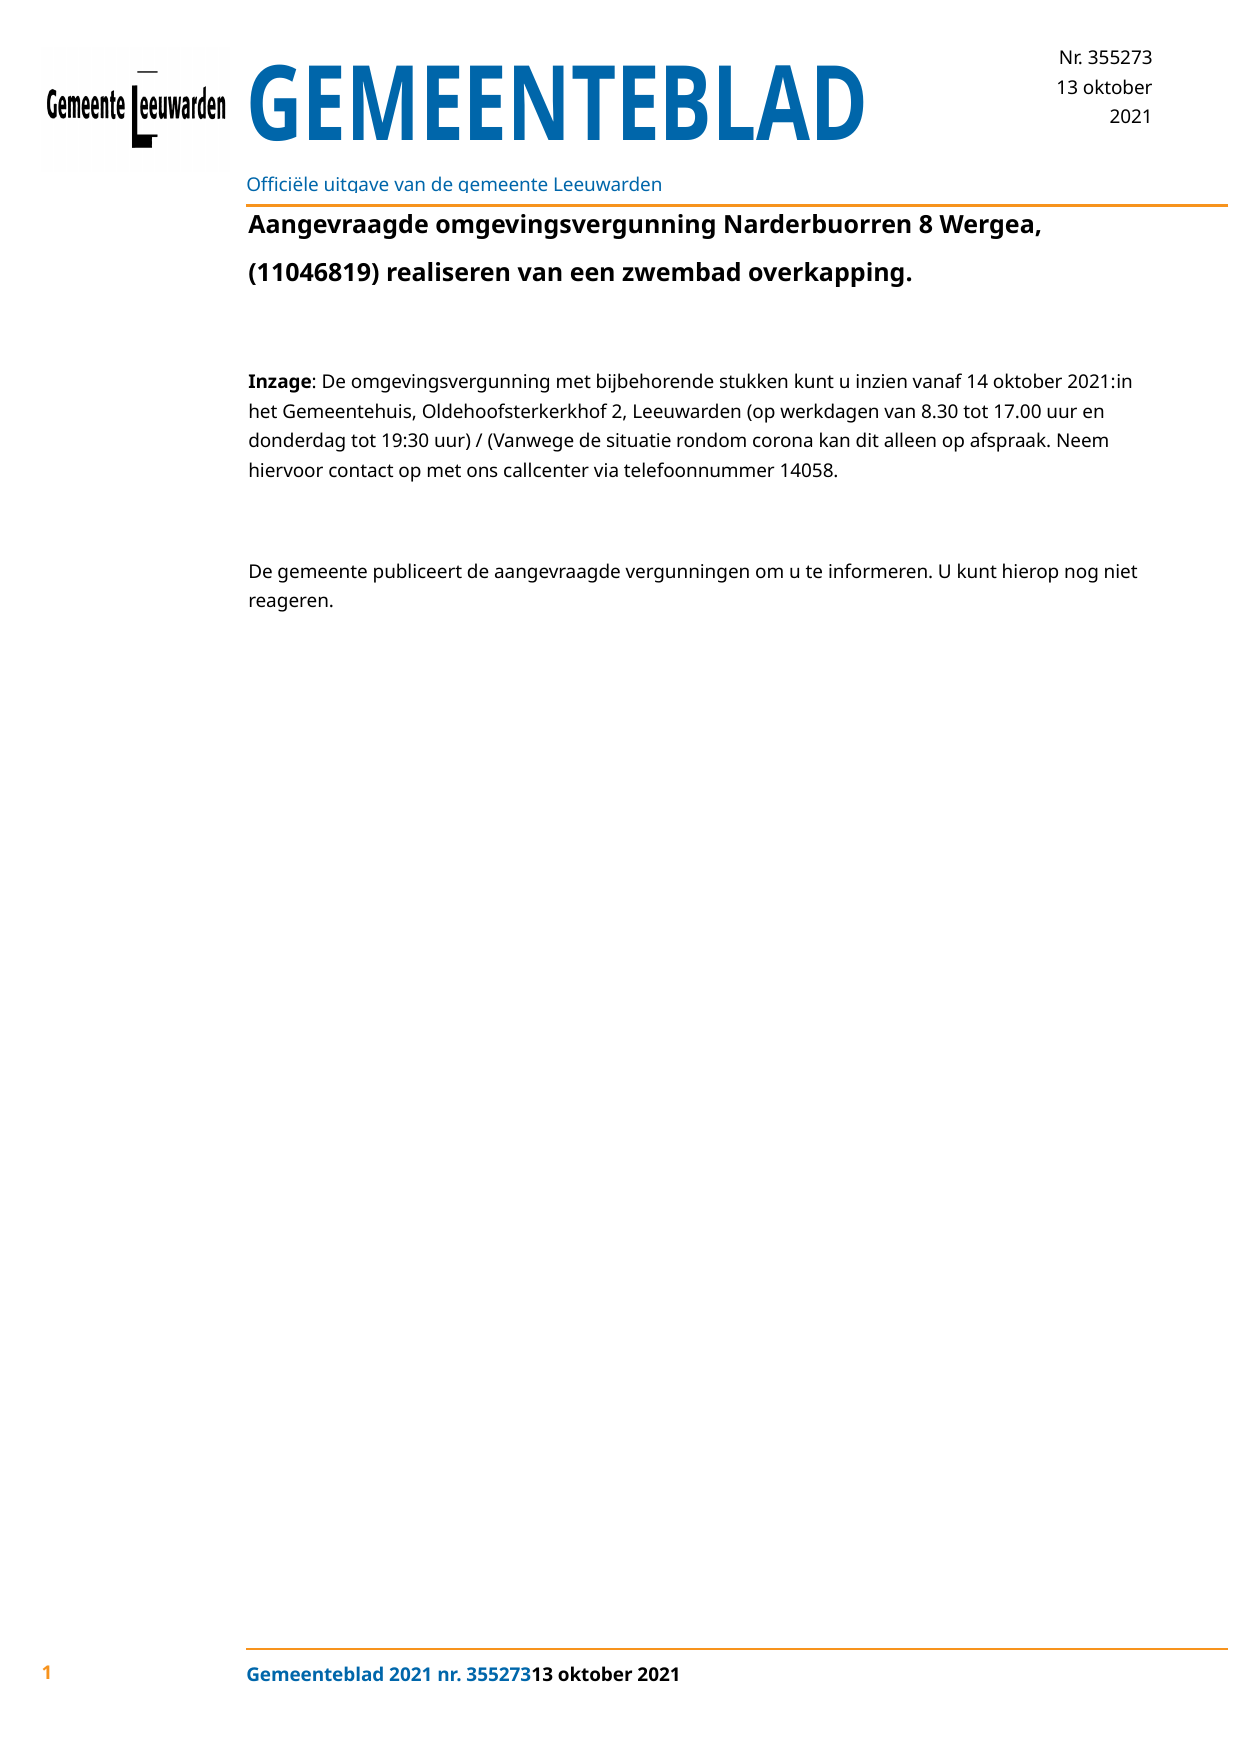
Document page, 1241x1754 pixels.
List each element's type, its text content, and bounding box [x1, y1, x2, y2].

text De gemeente publiceert de aangevraagde vergunningen om u te informeren. U kunt hierop nog niet reageren. [248, 558, 1152, 613]
text Aangevraagde omgevingsvergunning Narderbuorren 8 Wergea, (11046819) realiseren van een zwembad overkapping. [248, 207, 1152, 288]
text Inzage: De omgevingsvergunning met bijbehorende stukken kunt u inzien vanaf 14 oktober 2021:in het Gemeentehuis, Oldehoofsterkerkhof 2, Leeuwarden (op werkdagen van 8.30 tot 17.00 uur en donderdag tot 19:30 uur) / (Vanwege de situatie rondom corona kan dit alleen op afspraak. Neem hiervoor contact op met ons callcenter via telefoonnummer 14058. [248, 368, 1152, 483]
picture [41, 47, 231, 172]
